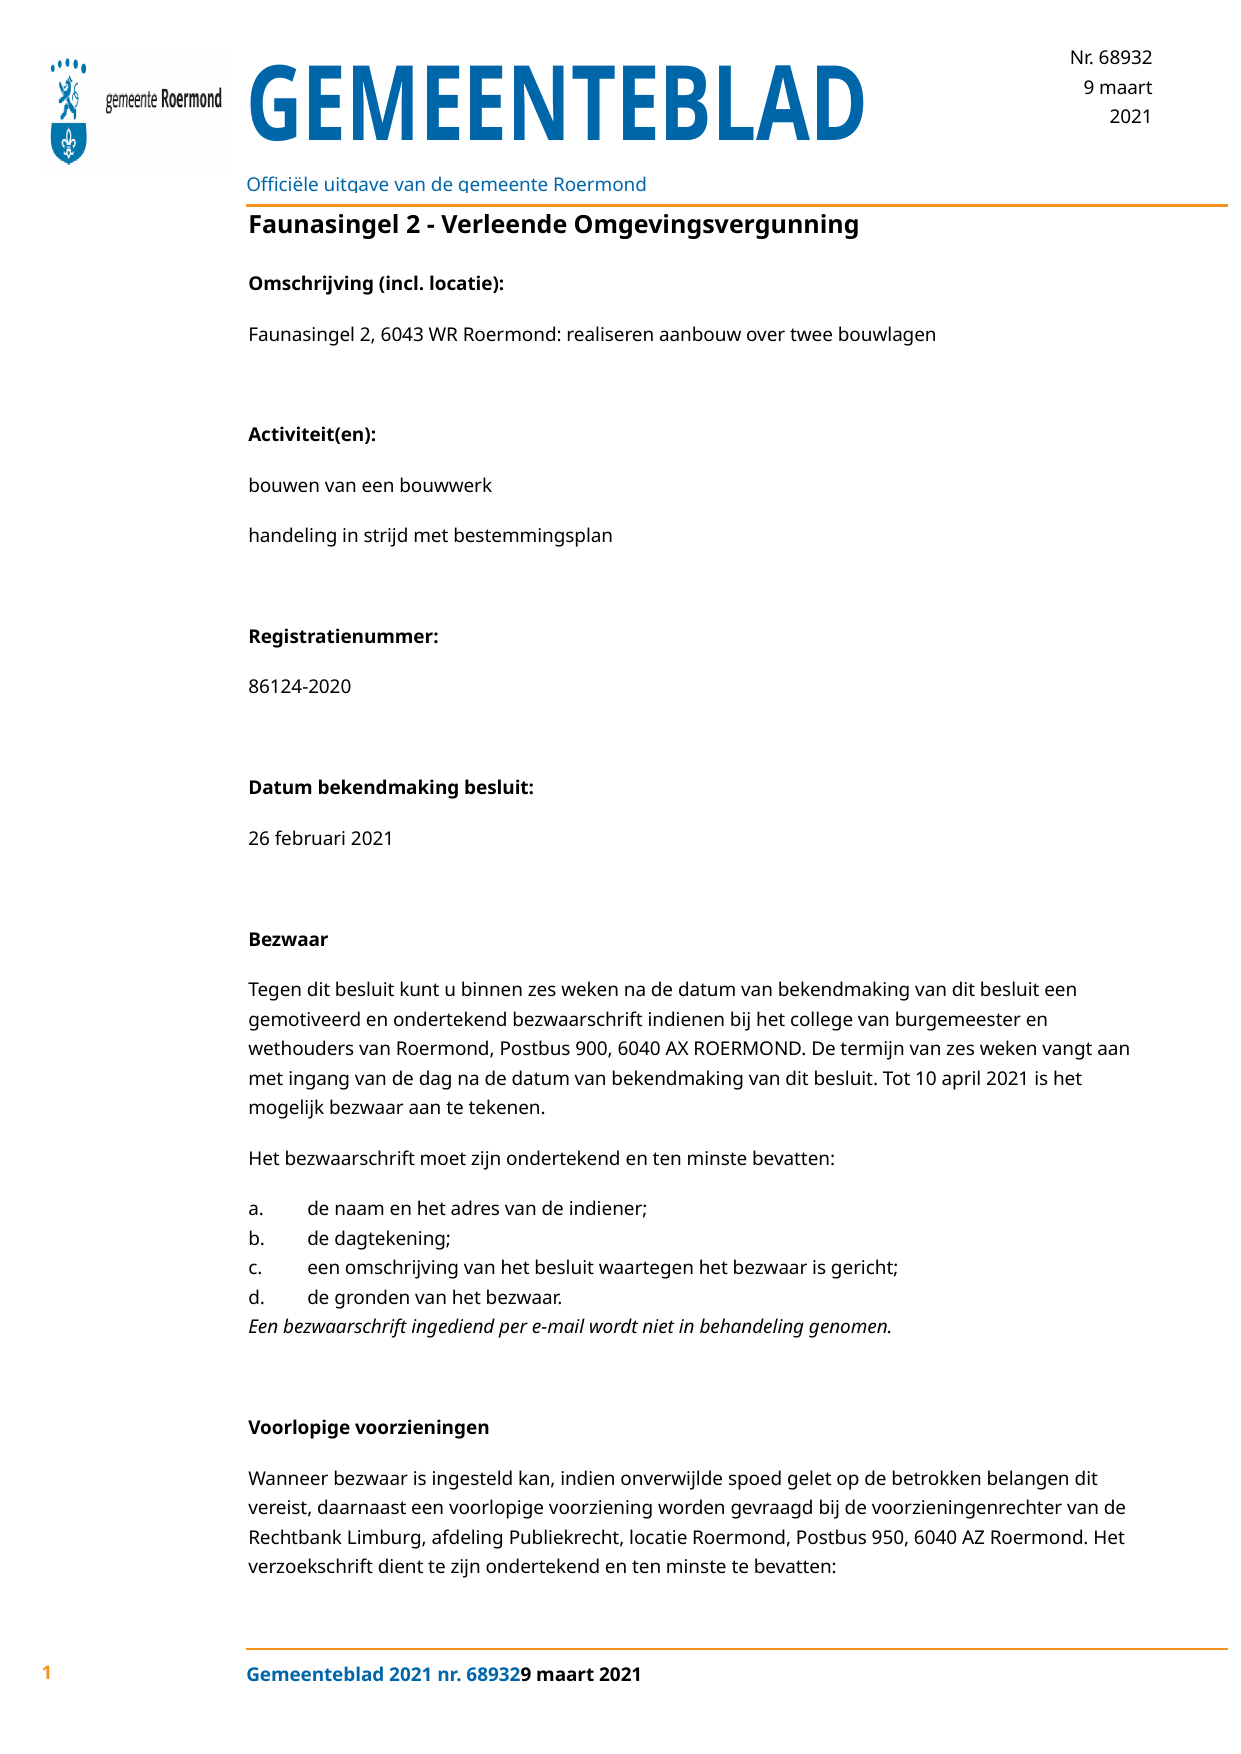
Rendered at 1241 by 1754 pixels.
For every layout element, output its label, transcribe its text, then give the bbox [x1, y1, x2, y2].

list de dagtekening; [248, 1225, 1152, 1251]
text Faunasingel 2 - Verleende Omgevingsvergunning [248, 207, 1152, 241]
text Faunasingel 2, 6043 WR Roermond: realiseren aanbouw over twee bouwlagen [248, 321, 1152, 346]
text Registratienummer: [248, 623, 1152, 649]
list een omschrijving van het besluit waartegen het bezwaar is gericht; [248, 1254, 1152, 1280]
text Omschrijving (incl. locatie): [248, 270, 1152, 296]
text handeling in strijd met bestemmingsplan [248, 522, 1152, 548]
text bouwen van een bouwwerk [248, 472, 1152, 498]
text Activiteit(en): [248, 422, 1152, 447]
text Het bezwaarschrift moet zijn ondertekend en ten minste bevatten: [248, 1145, 1152, 1171]
text Tegen dit besluit kunt u binnen zes weken na de datum van bekendmaking van dit besluit een gemotiveerd en ondertekend bezwaarschrift indienen bij het college van burgemeester en wethouders van Roermond, Postbus 900, 6040 AX ROERMOND. De termijn van zes weken vangt aan met ingang van de dag na de datum van bekendmaking van dit besluit. Tot 10 april 2021 is het mogelijk bezwaar aan te tekenen. [248, 976, 1152, 1120]
picture [41, 47, 231, 172]
text 26 februari 2021 [248, 825, 1152, 851]
text Voorlopige voorzieningen [248, 1414, 1152, 1440]
list de gronden van het bezwaar. [248, 1284, 1152, 1310]
text Bezwaar [248, 926, 1152, 951]
text Datum bekendmaking besluit: [248, 774, 1152, 800]
text Wanneer bezwaar is ingesteld kan, indien onverwijlde spoed gelet op de betrokken belangen dit vereist, daarnaast een voorlopige voorziening worden gevraagd bij de voorzieningenrechter van de Rechtbank Limburg, afdeling Publiekrecht, locatie Roermond, Postbus 950, 6040 AZ Roermond. Het verzoekschrift dient te zijn ondertekend en ten minste te bevatten: [248, 1465, 1152, 1579]
text Een bezwaarschrift ingediend per e-mail wordt niet in behandeling genomen. [248, 1314, 1152, 1339]
list de naam en het adres van de indiener; [248, 1195, 1152, 1221]
text 86124-2020 [248, 674, 1152, 699]
